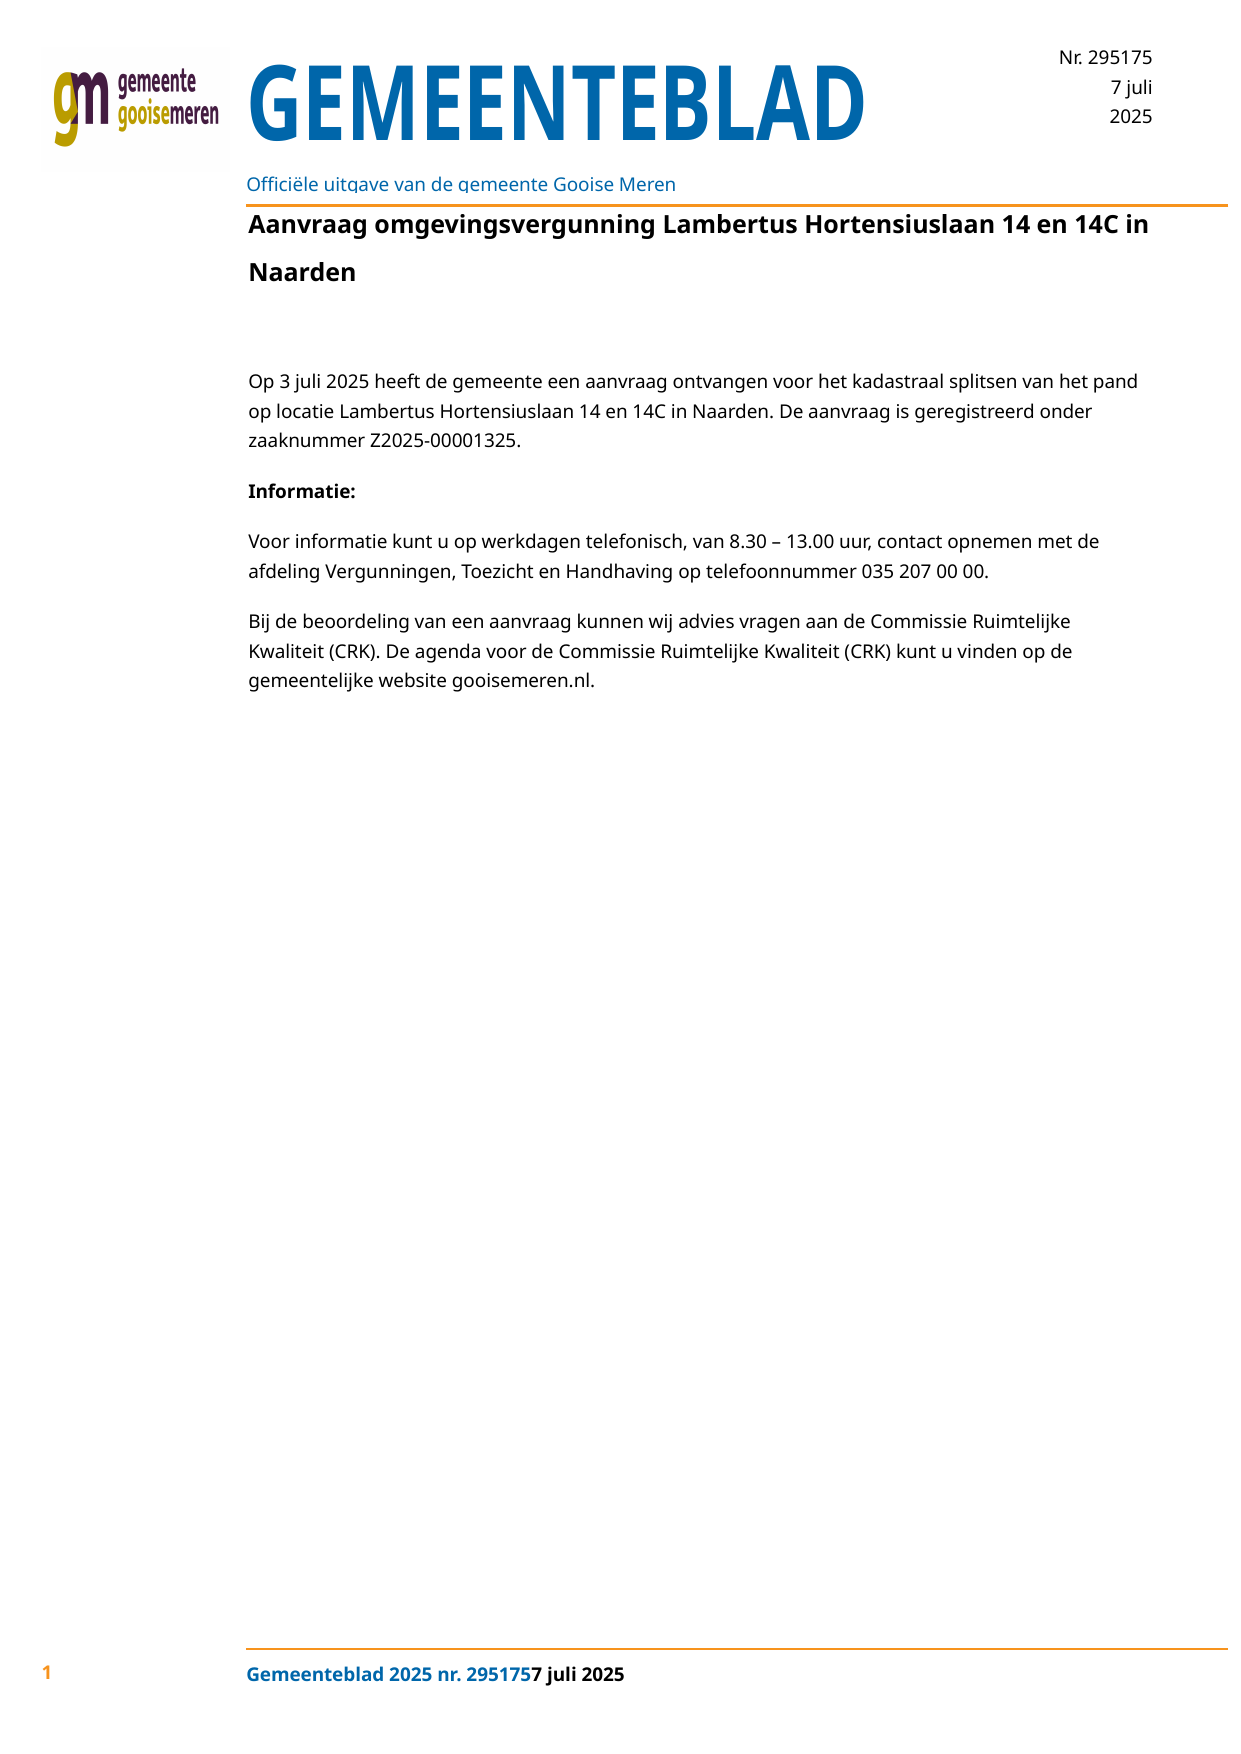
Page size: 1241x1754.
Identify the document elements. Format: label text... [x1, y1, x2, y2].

text Bij de beoordeling van een aanvraag kunnen wij advies vragen aan de Commissie Ruimtelijke Kwaliteit (CRK). De agenda voor de Commissie Ruimtelijke Kwaliteit (CRK) kunt u vinden op de gemeentelijke website gooisemeren.nl. [248, 608, 1152, 693]
text Informatie: [248, 478, 1152, 504]
text Op 3 juli 2025 heeft de gemeente een aanvraag ontvangen voor het kadastraal splitsen van het pand op locatie Lambertus Hortensiuslaan 14 en 14C in Naarden. De aanvraag is geregistreerd onder zaaknummer Z2025-00001325. [248, 368, 1152, 453]
picture [41, 47, 231, 172]
text Aanvraag omgevingsvergunning Lambertus Hortensiuslaan 14 en 14C in Naarden [248, 207, 1152, 288]
text Voor informatie kunt u op werkdagen telefonisch, van 8.30 – 13.00 uur, contact opnemen met de afdeling Vergunningen, Toezicht en Handhaving op telefoonnummer 035 207 00 00. [248, 528, 1152, 584]
